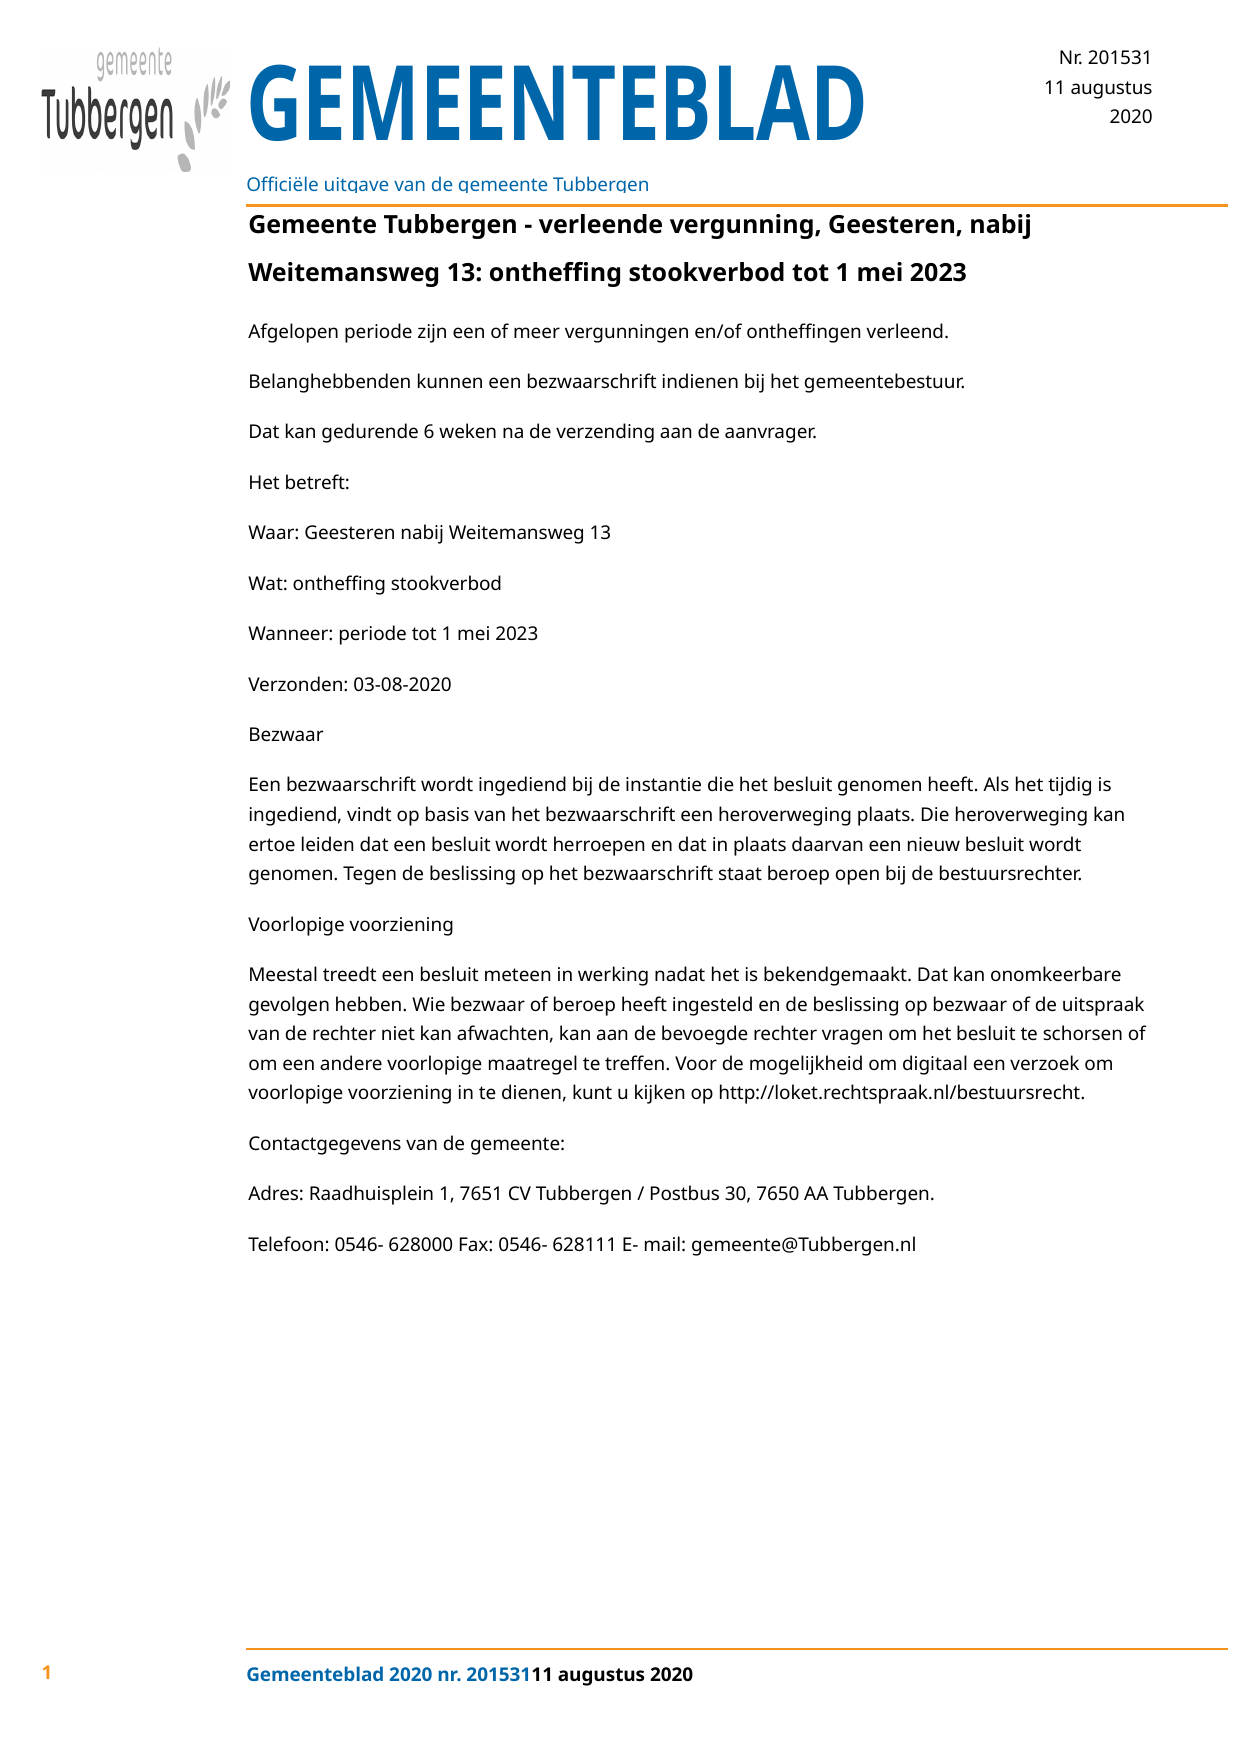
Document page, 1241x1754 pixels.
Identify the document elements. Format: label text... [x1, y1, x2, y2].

text Wanneer: periode tot 1 mei 2023 [248, 620, 1152, 646]
text Bezwaar [248, 721, 1152, 747]
text Afgelopen periode zijn een of meer vergunningen en/of ontheffingen verleend. [248, 318, 1152, 344]
text Gemeente Tubbergen - verleende vergunning, Geesteren, nabij Weitemansweg 13: ontheffing stookverbod tot 1 mei 2023 [248, 207, 1152, 288]
text Voorlopige voorziening [248, 911, 1152, 937]
text Meestal treedt een besluit meteen in werking nadat het is bekendgemaakt. Dat kan onomkeerbare gevolgen hebben. Wie bezwaar of beroep heeft ingesteld en de beslissing op bezwaar of de uitspraak van de rechter niet kan afwachten, kan aan de bevoegde rechter vragen om het besluit te schorsen of om een andere voorlopige maatregel te treffen. Voor de mogelijkheid om digitaal een verzoek om voorlopige voorziening in te dienen, kunt u kijken op http://loket.rechtspraak.nl/bestuursrecht. [248, 961, 1152, 1105]
picture [41, 47, 231, 172]
text Telefoon: 0546- 628000 Fax: 0546- 628111 E- mail: gemeente@Tubbergen.nl [248, 1231, 1152, 1257]
text Belanghebbenden kunnen een bezwaarschrift indienen bij het gemeentebestuur. [248, 368, 1152, 394]
text Contactgegevens van de gemeente: [248, 1130, 1152, 1156]
text Een bezwaarschrift wordt ingediend bij de instantie die het besluit genomen heeft. Als het tijdig is ingediend, vindt op basis van het bezwaarschrift een heroverweging plaats. Die heroverweging kan ertoe leiden dat een besluit wordt herroepen en dat in plaats daarvan een nieuw besluit wordt genomen. Tegen de beslissing op het bezwaarschrift staat beroep open bij de bestuursrechter. [248, 772, 1152, 886]
text Wat: ontheffing stookverbod [248, 570, 1152, 596]
text Het betreft: [248, 469, 1152, 495]
text Verzonden: 03-08-2020 [248, 671, 1152, 697]
text Dat kan gedurende 6 weken na de verzending aan de aanvrager. [248, 419, 1152, 444]
text Adres: Raadhuisplein 1, 7651 CV Tubbergen / Postbus 30, 7650 AA Tubbergen. [248, 1180, 1152, 1206]
text Waar: Geesteren nabij Weitemansweg 13 [248, 519, 1152, 545]
